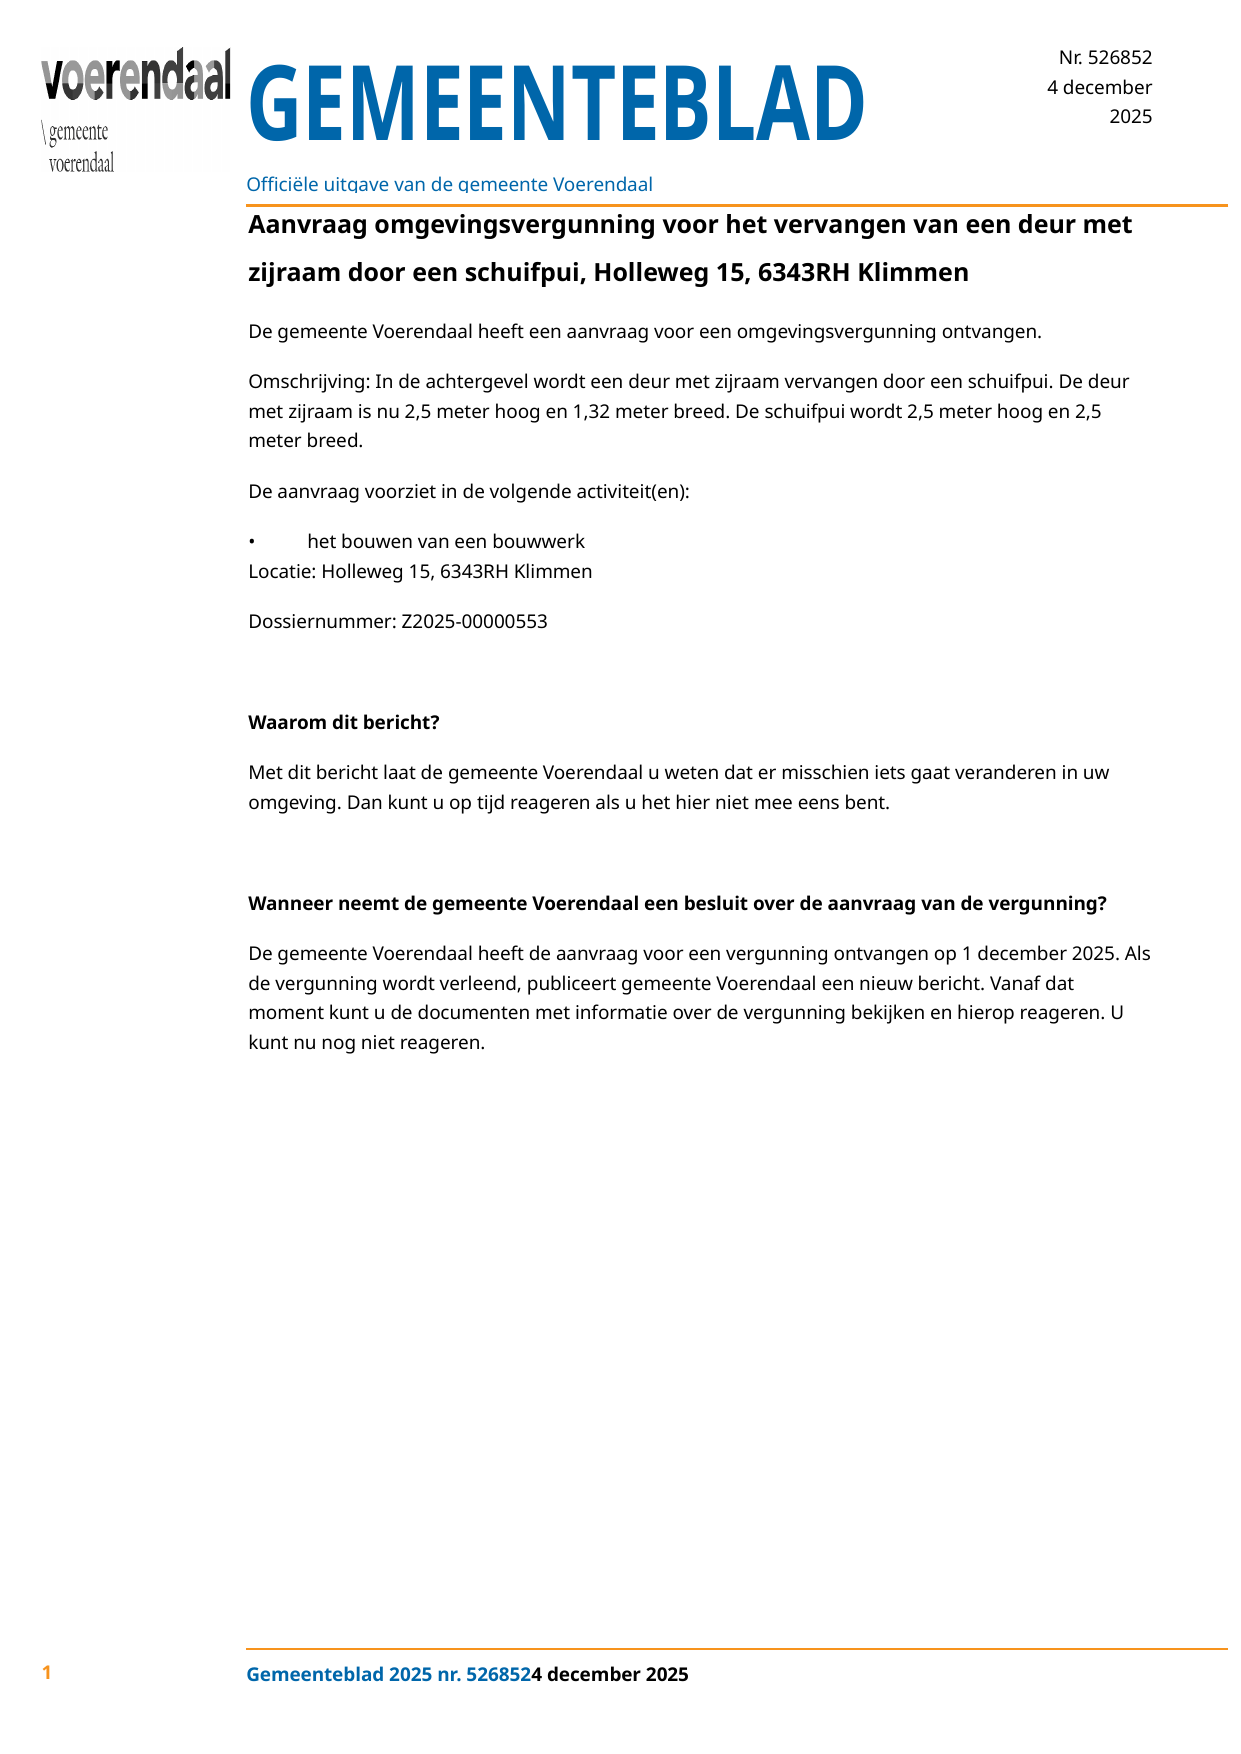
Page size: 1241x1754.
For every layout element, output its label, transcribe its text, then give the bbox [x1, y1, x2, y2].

text Locatie: Holleweg 15, 6343RH Klimmen [248, 558, 1152, 584]
picture [41, 47, 231, 172]
text Waarom dit bericht? [248, 709, 1152, 735]
text Aanvraag omgevingsvergunning voor het vervangen van een deur met zijraam door een schuifpui, Holleweg 15, 6343RH Klimmen [248, 207, 1152, 288]
text Met dit bericht laat de gemeente Voerendaal u weten dat er misschien iets gaat veranderen in uw omgeving. Dan kunt u op tijd reageren als u het hier niet mee eens bent. [248, 759, 1152, 815]
text Wanneer neemt de gemeente Voerendaal een besluit over de aanvraag van de vergunning? [248, 890, 1152, 916]
text De gemeente Voerendaal heeft de aanvraag voor een vergunning ontvangen op 1 december 2025. Als de vergunning wordt verleend, publiceert gemeente Voerendaal een nieuw bericht. Vanaf dat moment kunt u de documenten met informatie over de vergunning bekijken en hierop reageren. U kunt nu nog niet reageren. [248, 940, 1152, 1055]
text Dossiernummer: Z2025-00000553 [248, 608, 1152, 634]
text De gemeente Voerendaal heeft een aanvraag voor een omgevingsvergunning ontvangen. [248, 318, 1152, 344]
text De aanvraag voorziet in de volgende activiteit(en): [248, 478, 1152, 504]
list het bouwen van een bouwwerk [248, 528, 1152, 554]
text Omschrijving: In de achtergevel wordt een deur met zijraam vervangen door een schuifpui. De deur met zijraam is nu 2,5 meter hoog en 1,32 meter breed. De schuifpui wordt 2,5 meter hoog en 2,5 meter breed. [248, 368, 1152, 453]
